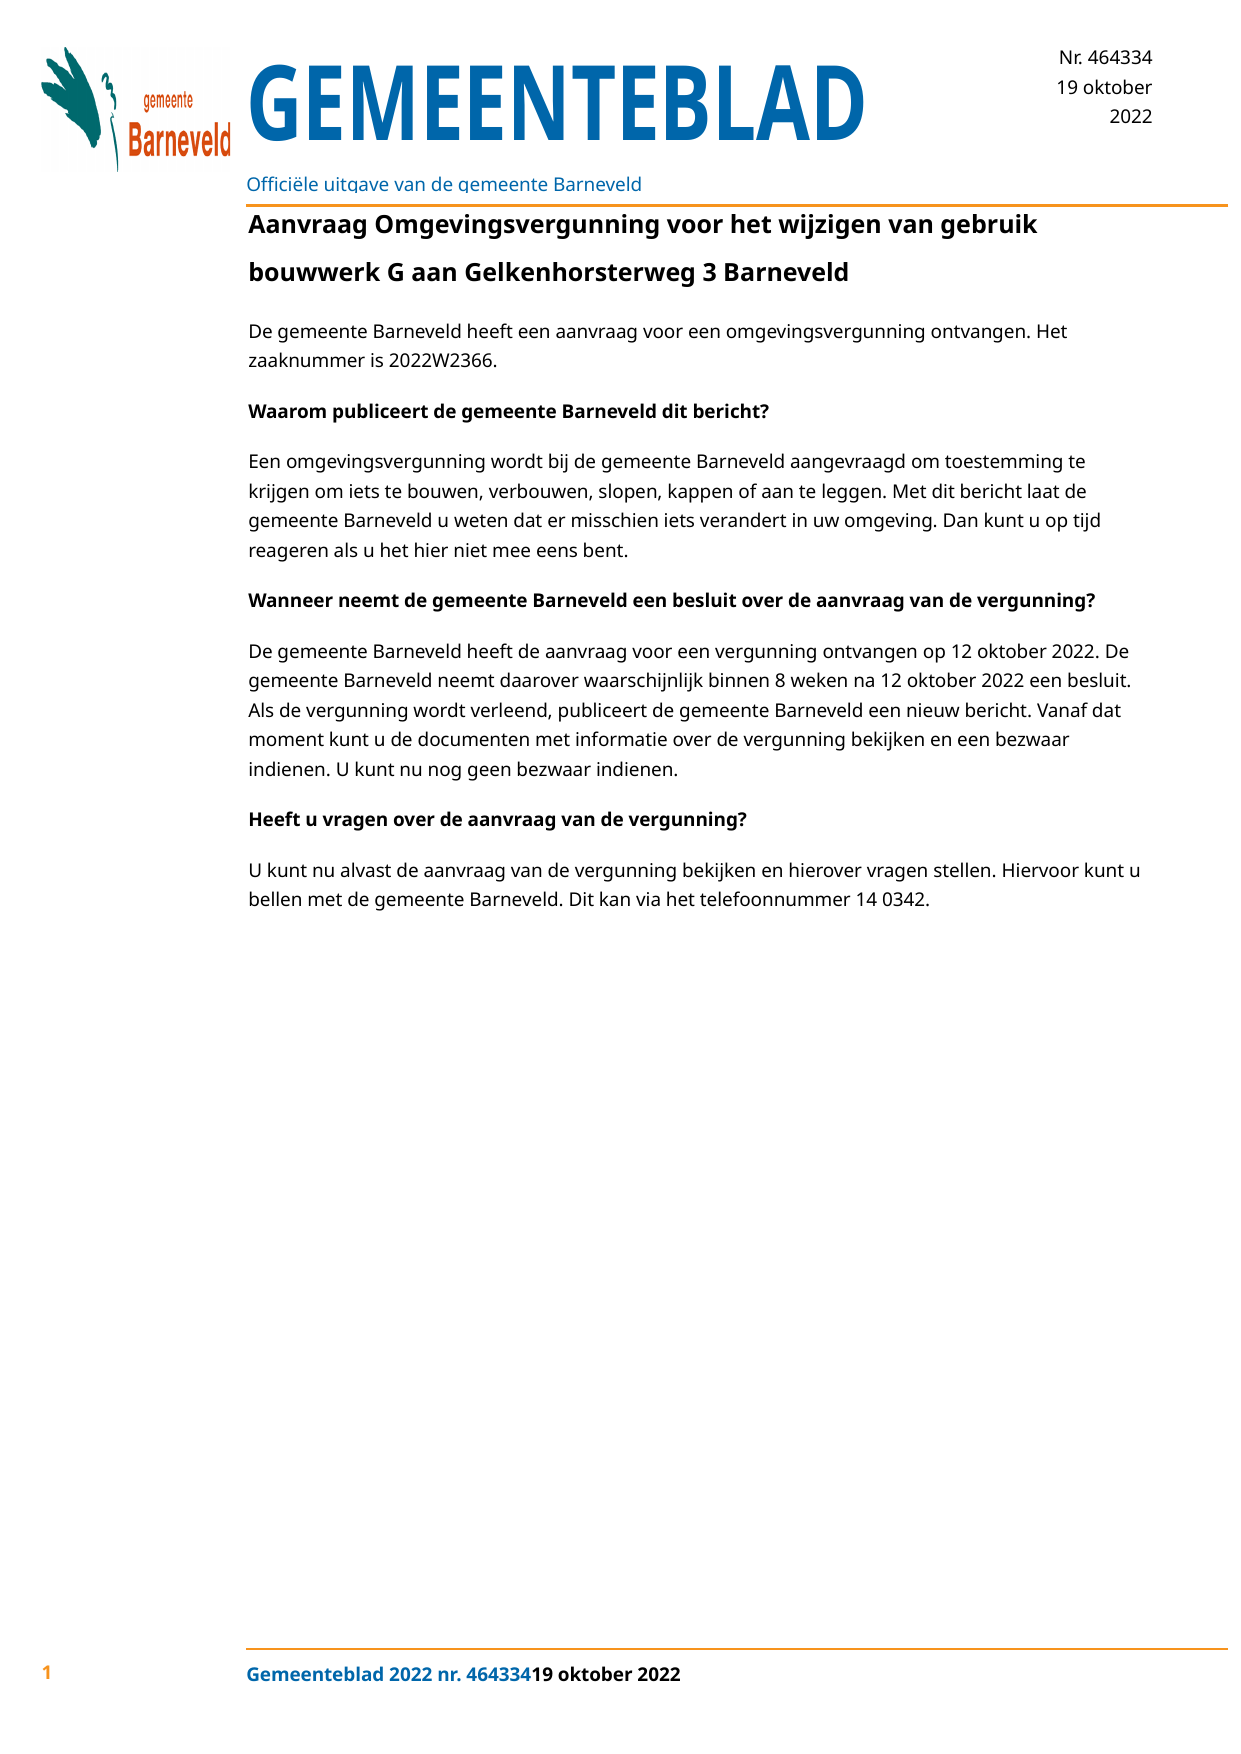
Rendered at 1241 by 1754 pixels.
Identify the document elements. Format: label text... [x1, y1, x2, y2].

picture [41, 47, 231, 172]
text Een omgevingsvergunning wordt bij de gemeente Barneveld aangevraagd om toestemming te krijgen om iets te bouwen, verbouwen, slopen, kappen of aan te leggen. Met dit bericht laat de gemeente Barneveld u weten dat er misschien iets verandert in uw omgeving. Dan kunt u op tijd reageren als u het hier niet mee eens bent. [248, 448, 1152, 563]
text Heeft u vragen over de aanvraag van de vergunning? [248, 807, 1152, 832]
text Aanvraag Omgevingsvergunning voor het wijzigen van gebruik bouwwerk G aan Gelkenhorsterweg 3 Barneveld [248, 207, 1152, 288]
text Waarom publiceert de gemeente Barneveld dit bericht? [248, 398, 1152, 424]
text De gemeente Barneveld heeft een aanvraag voor een omgevingsvergunning ontvangen. Het zaaknummer is 2022W2366. [248, 318, 1152, 373]
text Wanneer neemt de gemeente Barneveld een besluit over de aanvraag van de vergunning? [248, 587, 1152, 613]
text De gemeente Barneveld heeft de aanvraag voor een vergunning ontvangen op 12 oktober 2022. De gemeente Barneveld neemt daarover waarschijnlijk binnen 8 weken na 12 oktober 2022 een besluit. Als de vergunning wordt verleend, publiceert de gemeente Barneveld een nieuw bericht. Vanaf dat moment kunt u de documenten met informatie over de vergunning bekijken en een bezwaar indienen. U kunt nu nog geen bezwaar indienen. [248, 638, 1152, 782]
text U kunt nu alvast de aanvraag van de vergunning bekijken en hierover vragen stellen. Hiervoor kunt u bellen met de gemeente Barneveld. Dit kan via het telefoonnummer 14 0342. [248, 857, 1152, 912]
